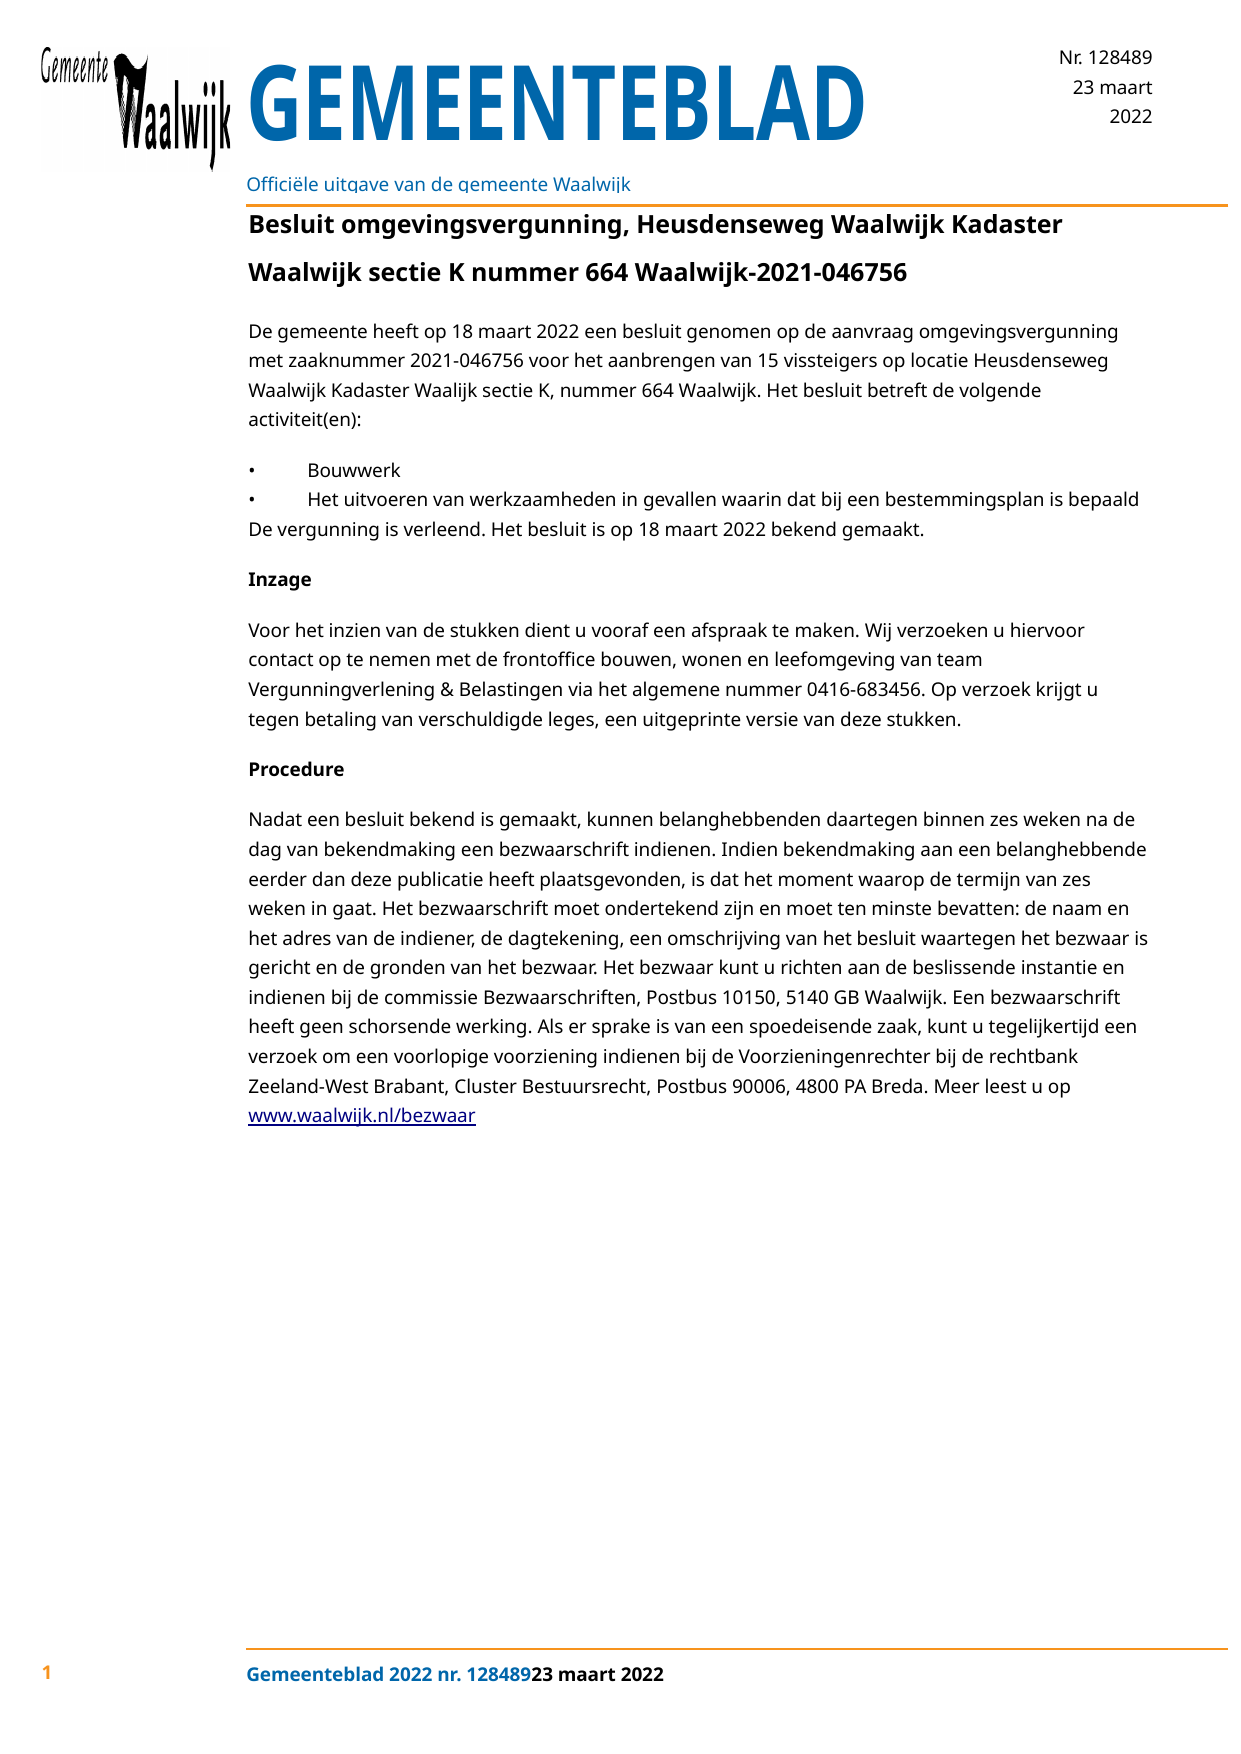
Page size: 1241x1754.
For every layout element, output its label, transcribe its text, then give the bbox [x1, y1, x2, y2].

text Inzage [248, 567, 1152, 592]
text De gemeente heeft op 18 maart 2022 een besluit genomen op de aanvraag omgevingsvergunning met zaaknummer 2021-046756 voor het aanbrengen van 15 vissteigers op locatie Heusdenseweg Waalwijk Kadaster Waalijk sectie K, nummer 664 Waalwijk. Het besluit betreft de volgende activiteit(en): [248, 318, 1152, 432]
text De vergunning is verleend. Het besluit is op 18 maart 2022 bekend gemaakt. [248, 516, 1152, 542]
text Procedure [248, 756, 1152, 782]
text Besluit omgevingsvergunning, Heusdenseweg Waalwijk Kadaster Waalwijk sectie K nummer 664 Waalwijk-2021-046756 [248, 207, 1152, 288]
list Het uitvoeren van werkzaamheden in gevallen waarin dat bij een bestemmingsplan is bepaald [248, 487, 1152, 512]
text Nadat een besluit bekend is gemaakt, kunnen belanghebbenden daartegen binnen zes weken na de dag van bekendmaking een bezwaarschrift indienen. Indien bekendmaking aan een belanghebbende eerder dan deze publicatie heeft plaatsgevonden, is dat het moment waarop de termijn van zes weken in gaat. Het bezwaarschrift moet ondertekend zijn en moet ten minste bevatten: de naam en het adres van de indiener, de dagtekening, een omschrijving van het besluit waartegen het bezwaar is gericht en de gronden van het bezwaar. Het bezwaar kunt u richten aan de beslissende instantie en indienen bij de commissie Bezwaarschriften, Postbus 10150, 5140 GB Waalwijk. Een bezwaarschrift heeft geen schorsende werking. Als er sprake is van een spoedeisende zaak, kunt u tegelijkertijd een verzoek om een voorlopige voorziening indienen bij de Voorzieningenrechter bij de rechtbank Zeeland-West Brabant, Cluster Bestuursrecht, Postbus 90006, 4800 PA Breda. Meer leest u op www.waalwijk.nl/bezwaar [248, 807, 1152, 1128]
text Voor het inzien van de stukken dient u vooraf een afspraak te maken. Wij verzoeken u hiervoor contact op te nemen met de frontoffice bouwen, wonen en leefomgeving van team Vergunningverlening & Belastingen via het algemene nummer 0416-683456. Op verzoek krijgt u tegen betaling van verschuldigde leges, een uitgeprinte versie van deze stukken. [248, 617, 1152, 732]
picture [41, 47, 231, 172]
list Bouwwerk [248, 457, 1152, 483]
